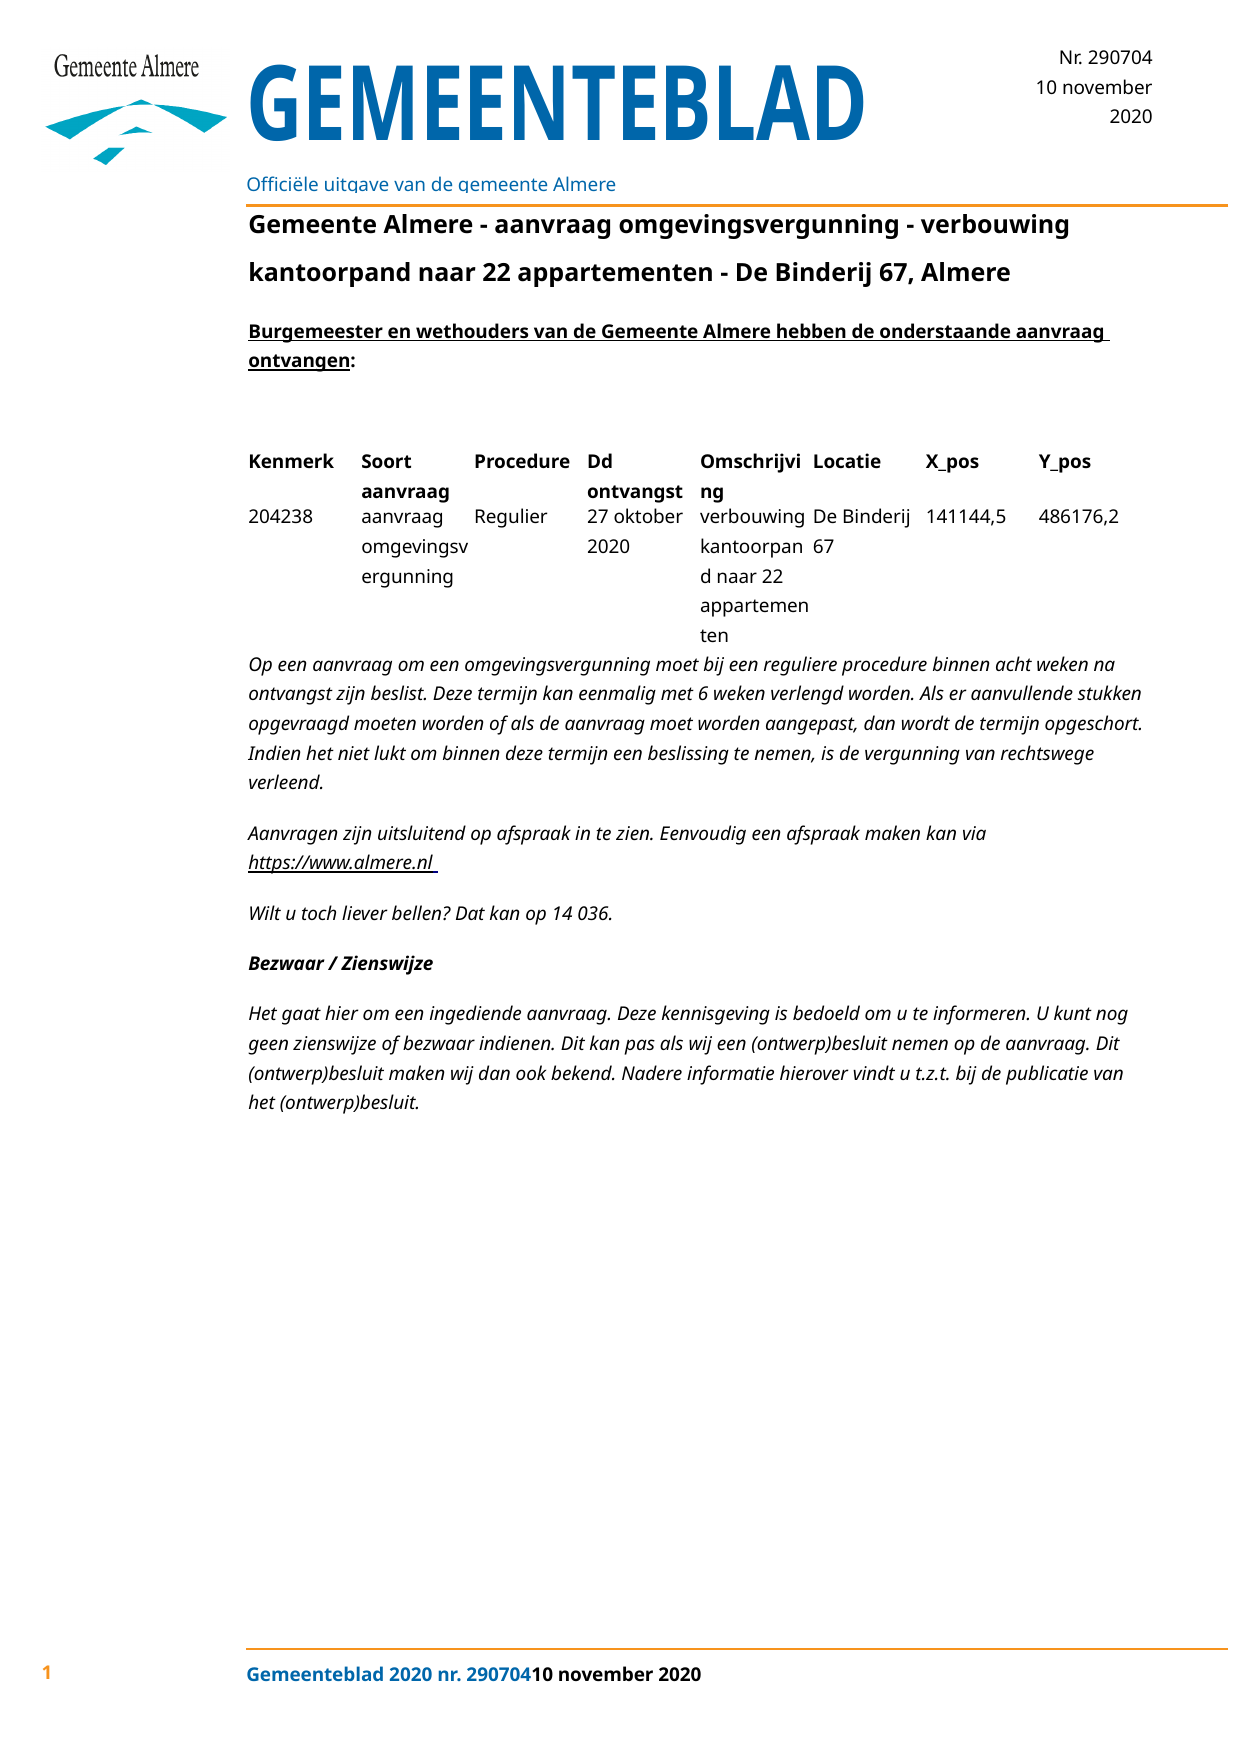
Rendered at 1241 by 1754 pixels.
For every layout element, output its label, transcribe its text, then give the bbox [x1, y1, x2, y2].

table_cell De Binderij 67 [813, 504, 926, 648]
table_header X_pos [926, 449, 1038, 504]
table_cell 486176,2 [1039, 504, 1152, 648]
text Burgemeester en wethouders van de Gemeente Almere hebben de onderstaande aanvraag ontvangen: [248, 318, 1152, 373]
table_header Omschrijving [700, 449, 813, 504]
text Bezwaar / Zienswijze [248, 950, 1152, 976]
table_cell 141144,5 [926, 504, 1038, 648]
table_header Kenmerk [248, 449, 361, 504]
text Het gaat hier om een ingediende aanvraag. Deze kennisgeving is bedoeld om u te informeren. U kunt nog geen zienswijze of bezwaar indienen. Dit kan pas als wij een (ontwerp)besluit nemen op de aanvraag. Dit (ontwerp)besluit maken wij dan ook bekend. Nadere informatie hierover vindt u t.z.t. bij de publicatie van het (ontwerp)besluit. [248, 1001, 1152, 1115]
text Op een aanvraag om een omgevingsvergunning moet bij een reguliere procedure binnen acht weken na ontvangst zijn beslist. Deze termijn kan eenmalig met 6 weken verlengd worden. Als er aanvullende stukken opgevraagd moeten worden of als de aanvraag moet worden aangepast, dan wordt de termijn opgeschort. Indien het niet lukt om binnen deze termijn een beslissing te nemen, is de vergunning van rechtswege verleend. [248, 651, 1152, 795]
table_cell verbouwing kantoorpand naar 22 appartementen [700, 504, 813, 648]
text Aanvragen zijn uitsluitend op afspraak in te zien. Eenvoudig een afspraak maken kan via https://www.almere.nl [248, 820, 1152, 875]
table_cell Regulier [474, 504, 587, 648]
text Wilt u toch liever bellen? Dat kan op 14 036. [248, 900, 1152, 926]
table_cell 204238 [248, 504, 361, 648]
table_header Procedure [474, 449, 587, 504]
table_header Soort aanvraag [361, 449, 474, 504]
table_cell aanvraag omgevingsvergunning [361, 504, 474, 648]
table_header Y_pos [1039, 449, 1152, 504]
picture [41, 47, 231, 172]
table_header Locatie [813, 449, 926, 504]
table_cell 27 oktober 2020 [587, 504, 700, 648]
text Gemeente Almere - aanvraag omgevingsvergunning - verbouwing kantoorpand naar 22 appartementen - De Binderij 67, Almere [248, 207, 1152, 288]
table_header Dd ontvangst [587, 449, 700, 504]
